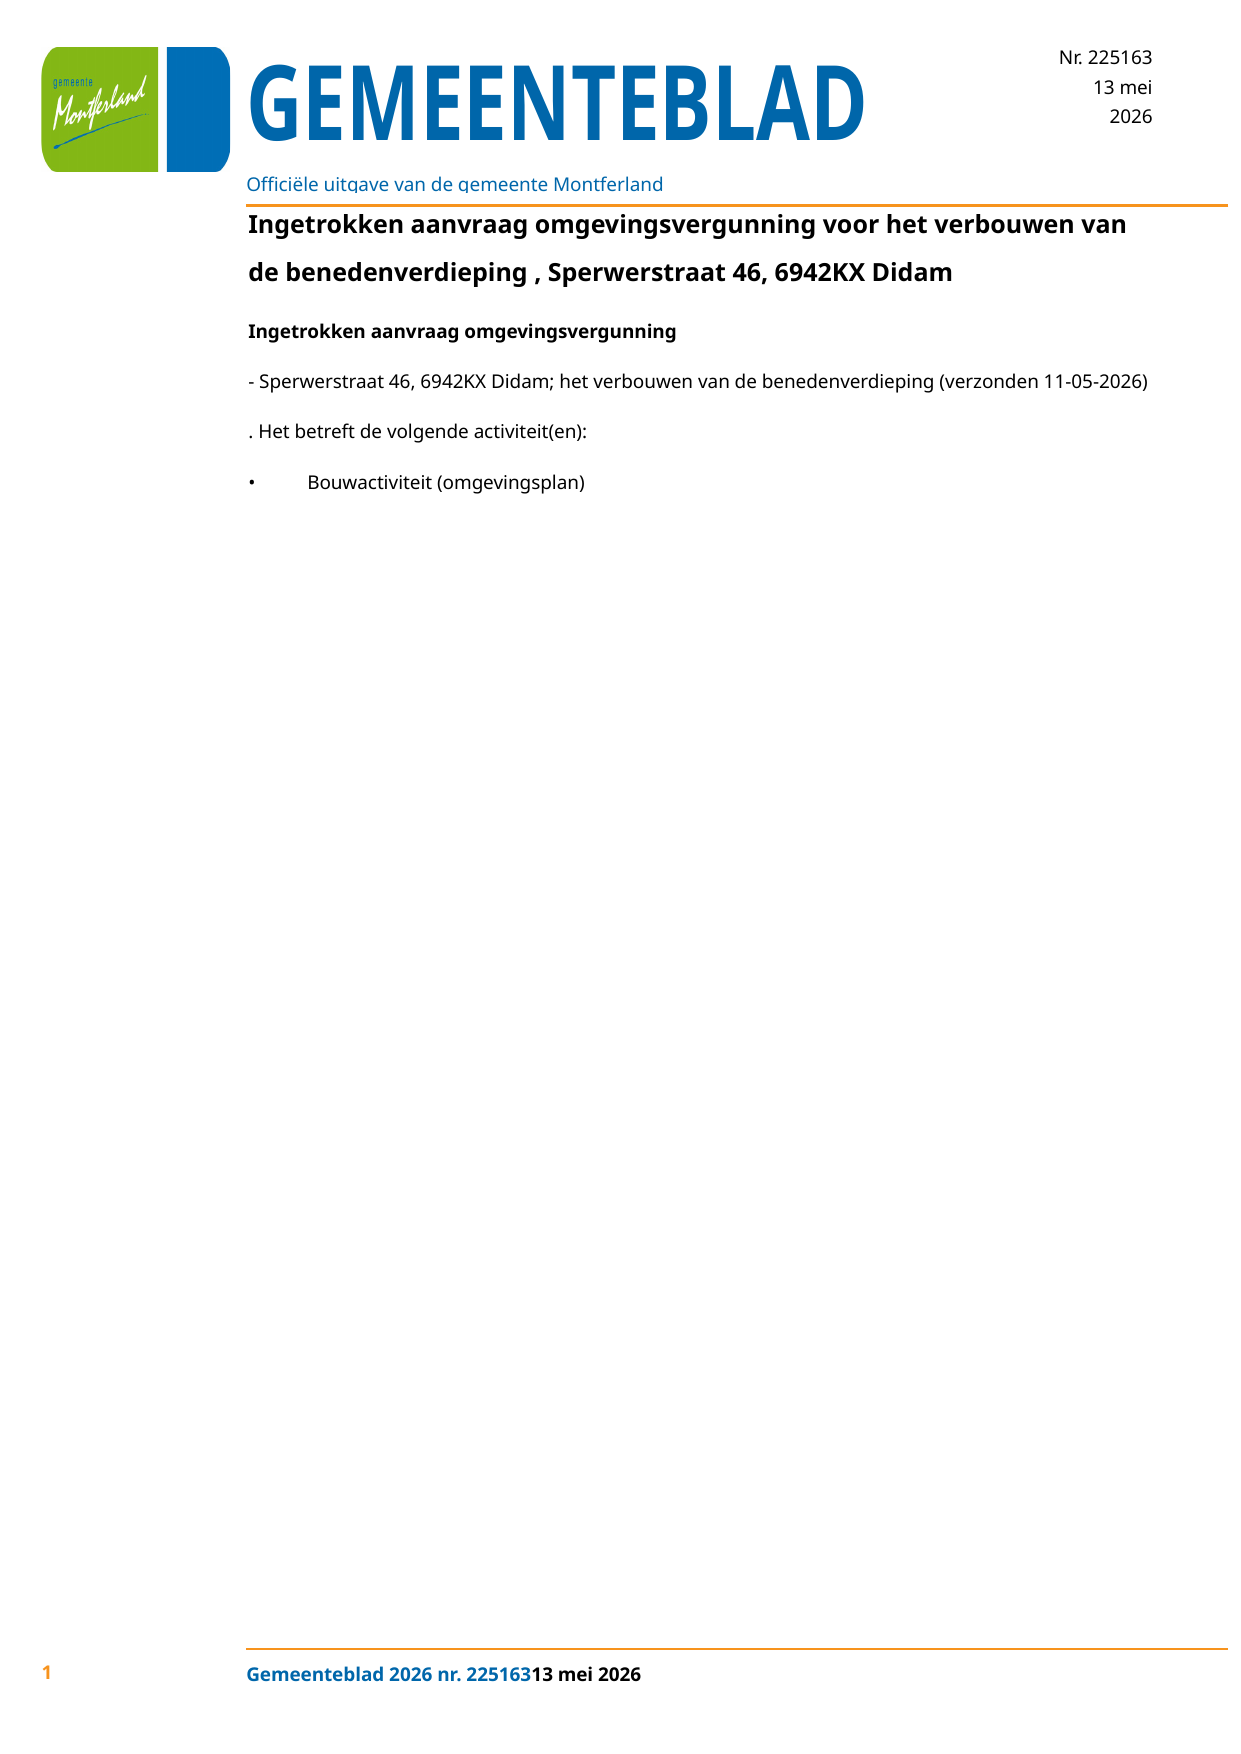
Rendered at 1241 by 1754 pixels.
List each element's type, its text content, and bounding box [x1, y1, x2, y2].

list Bouwactiviteit (omgevingsplan) [248, 469, 1152, 495]
text - Sperwerstraat 46, 6942KX Didam; het verbouwen van de benedenverdieping (verzonden 11-05-2026) [248, 368, 1152, 394]
text . Het betreft de volgende activiteit(en): [248, 419, 1152, 444]
text Ingetrokken aanvraag omgevingsvergunning voor het verbouwen van de benedenverdieping , Sperwerstraat 46, 6942KX Didam [248, 207, 1152, 288]
text Ingetrokken aanvraag omgevingsvergunning [248, 318, 1152, 344]
picture [41, 47, 231, 172]
